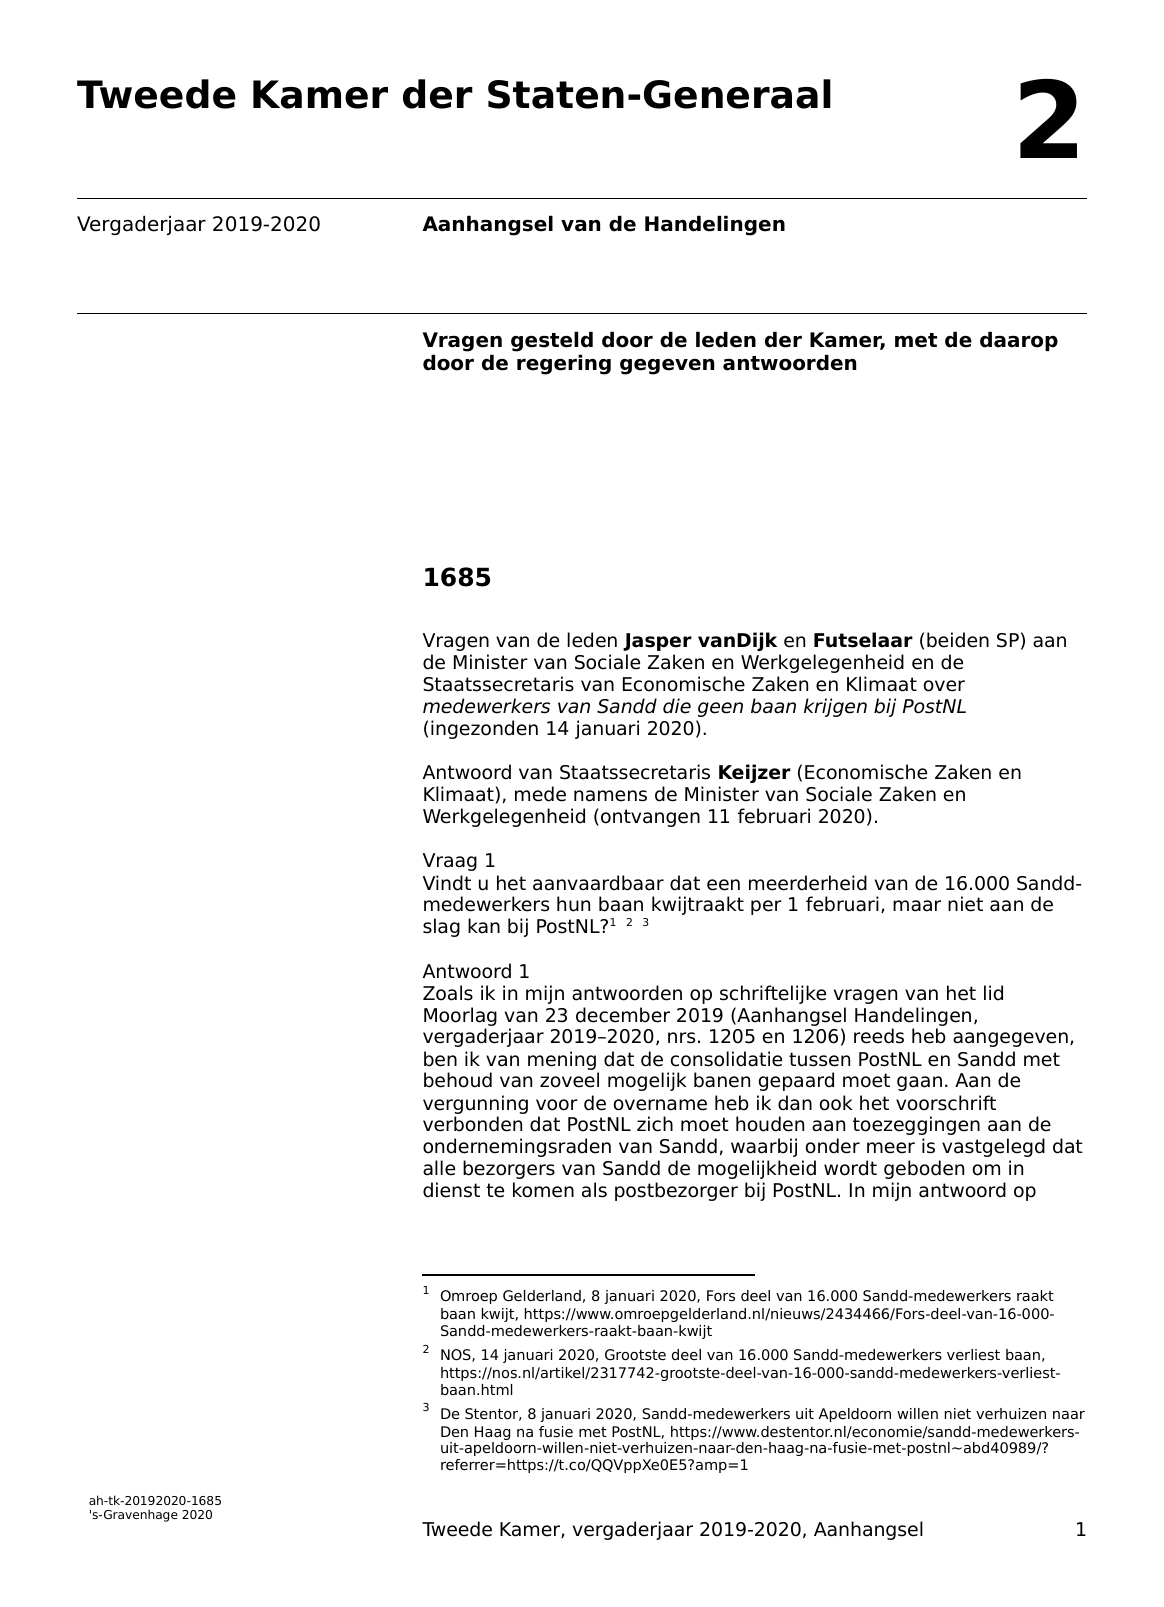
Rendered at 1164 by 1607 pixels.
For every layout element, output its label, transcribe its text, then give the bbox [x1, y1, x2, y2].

text ah-tk-20192020-1685 [88, 1494, 323, 1508]
table_header 2 [886, 59, 1087, 198]
text Antwoord 1 [422, 961, 1087, 982]
text 1685 [422, 563, 1087, 592]
text Vragen van de leden Jasper vanDijk en Futselaar (beiden SP) aan de Minister van Sociale Zaken en Werkgelegenheid en de Staatssecretaris van Economische Zaken en Klimaat over medewerkers van Sandd die geen baan krijgen bij PostNL (ingezonden 14 januari 2020). [422, 630, 1087, 740]
table_cell Vragen gesteld door de leden der Kamer, met de daarop door de regering gegeven antwoorden [422, 314, 1087, 375]
text Vraag 1 [422, 850, 1087, 872]
text Vindt u het aanvaardbaar dat een meerderheid van de 16.000 Sandd-medewerkers hun baan kwijtraakt per 1 februari, maar niet aan de slag kan bij PostNL? [422, 872, 1087, 938]
table_header Tweede Kamer der Staten-Generaal [77, 59, 886, 198]
table_cell Vergaderjaar 2019-2020 [77, 199, 422, 313]
text Zoals ik in mijn antwoorden op schriftelijke vragen van het lid Moorlag van 23 december 2019 (Aanhangsel Handelingen, vergaderjaar 2019–2020, nrs. 1205 en 1206) reeds heb aangegeven, ben ik van mening dat de consolidatie tussen PostNL en Sandd met behoud van zoveel mogelijk banen gepaard moet gaan. Aan de vergunning voor de overname heb ik dan ook het voorschrift verbonden dat PostNL zich moet houden aan toezeggingen aan de ondernemingsraden van Sandd, waarbij onder meer is vastgelegd dat alle bezorgers van Sandd de mogelijkheid wordt geboden om in dienst te komen als postbezorger bij PostNL. In mijn antwoord op [422, 982, 1087, 1202]
table_cell Aanhangsel van de Handelingen [422, 199, 1087, 313]
text NOS, 14 januari 2020, Grootste deel van 16.000 Sandd-medewerkers verliest baan, https://nos.nl/artikel/2317742-grootste-deel-van-16-000-sandd-medewerkers-verliest-baan.html [422, 1343, 1087, 1399]
text 's-Gravenhage 2020 [88, 1508, 323, 1522]
text De Stentor, 8 januari 2020, Sandd-medewerkers uit Apeldoorn willen niet verhuizen naar Den Haag na fusie met PostNL, https://www.destentor.nl/economie/sandd-medewerkers-uit-apeldoorn-willen-niet-verhuizen-naar-den-haag-na-fusie-met-postnl~abd40989/?referrer=https://t.co/QQVppXe0E5?amp=1 [422, 1402, 1087, 1474]
text Omroep Gelderland, 8 januari 2020, Fors deel van 16.000 Sandd-medewerkers raakt baan kwijt, https://www.omroepgelderland.nl/nieuws/2434466/Fors-deel-van-16-000-Sandd-medewerkers-raakt-baan-kwijt [422, 1284, 1087, 1340]
text Antwoord van Staatssecretaris Keijzer (Economische Zaken en Klimaat), mede namens de Minister van Sociale Zaken en Werkgelegenheid (ontvangen 11 februari 2020). [422, 762, 1087, 828]
table_cell [77, 314, 422, 375]
